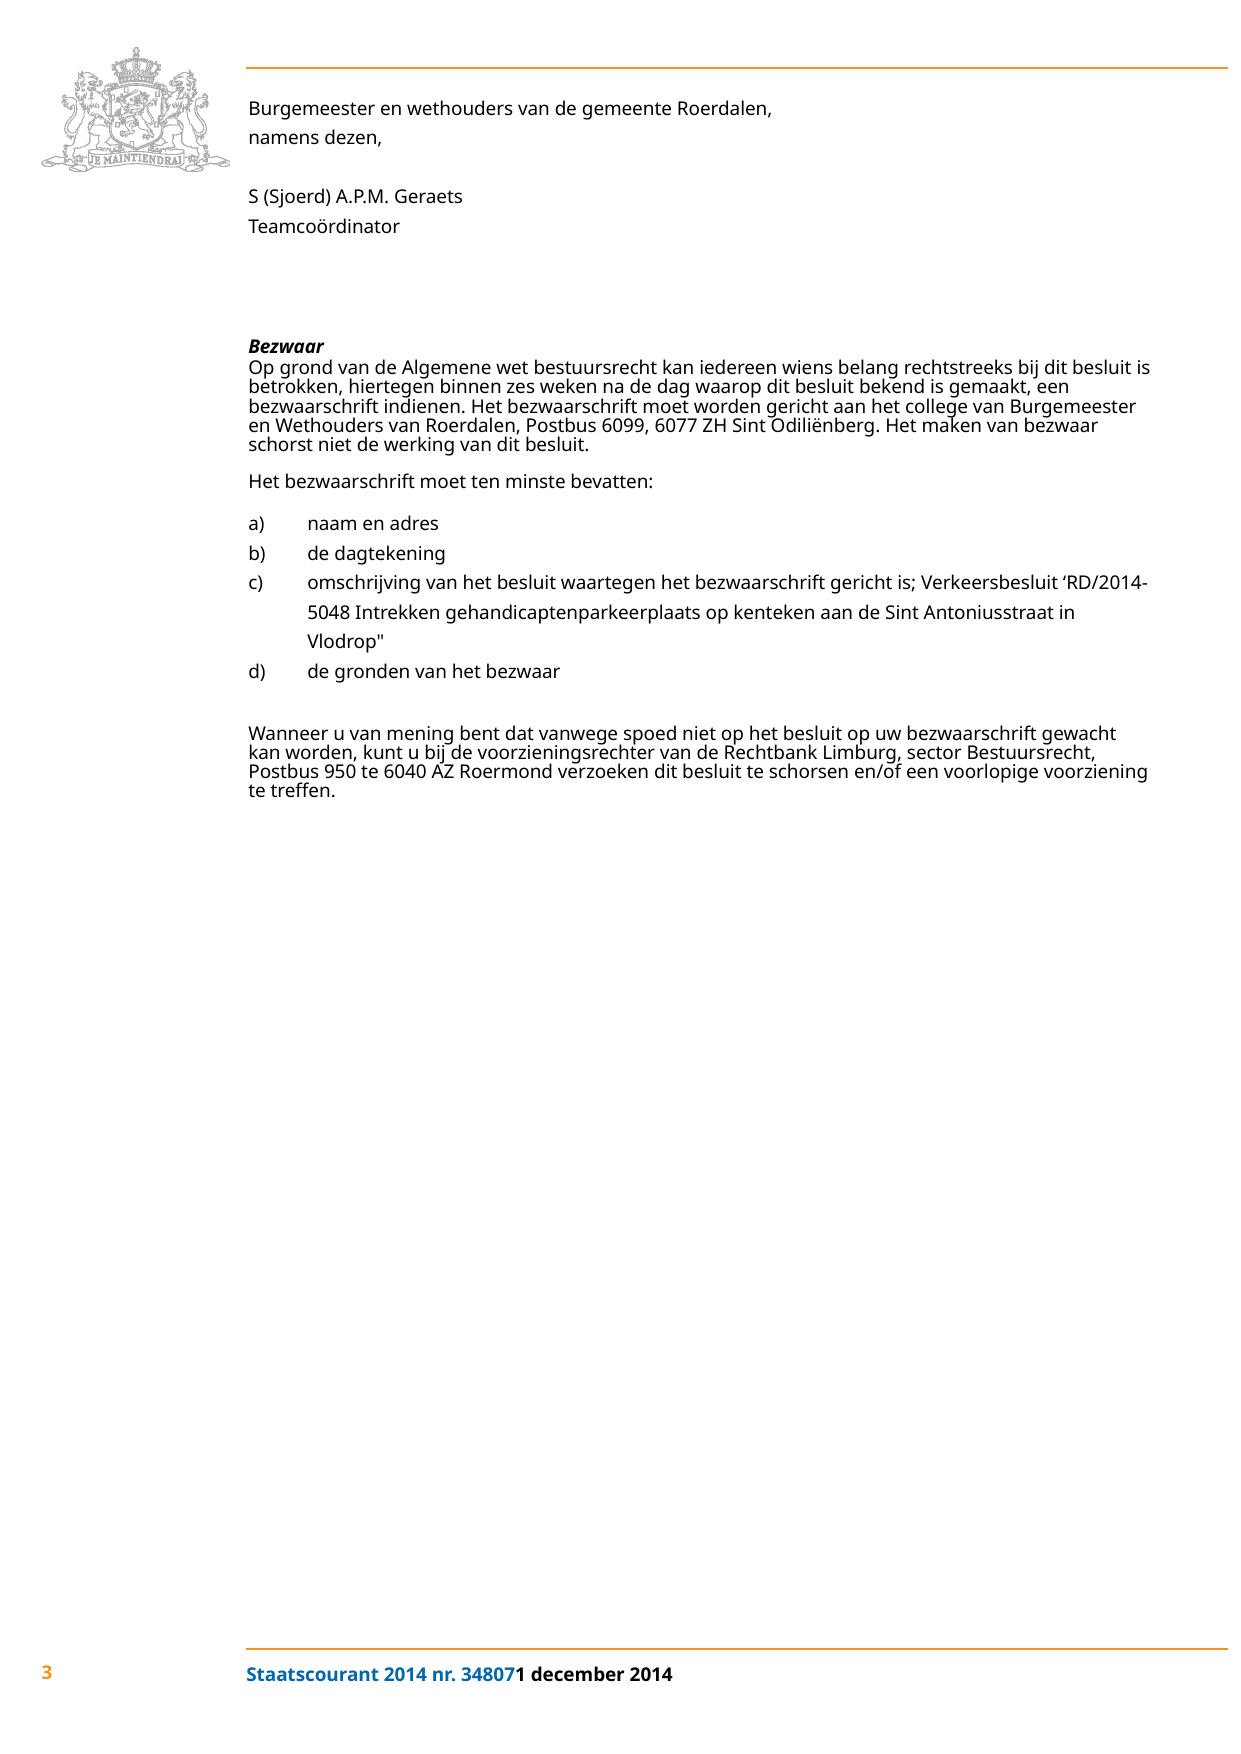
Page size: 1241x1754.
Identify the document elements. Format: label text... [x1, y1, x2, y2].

text Op grond van de Algemene wet bestuursrecht kan iedereen wiens belang rechtstreeks bij dit besluit is betrokken, hiertegen binnen zes weken na de dag waarop dit besluit bekend is gemaakt, een bezwaarschrift indienen. Het bezwaarschrift moet worden gericht aan het college van Burgemeester en Wethouders van Roerdalen, Postbus 6099, 6077 ZH Sint Odiliënberg. Het maken van bezwaar schorst niet de werking van dit besluit. [248, 359, 1152, 456]
picture [41, 47, 231, 172]
text Burgemeester en wethouders van de gemeente Roerdalen, [248, 95, 1152, 121]
list de dagtekening [248, 540, 1152, 566]
text Het bezwaarschrift moet ten minste bevatten: [248, 473, 1152, 492]
text namens dezen, [248, 124, 1152, 150]
text Teamcoördinator [248, 213, 1152, 239]
text Wanneer u van mening bent dat vanwege spoed niet op het besluit op uw bezwaarschrift gewacht kan worden, kunt u bij de voorzieningsrechter van de Rechtbank Limburg, sector Bestuursrecht, Postbus 950 te 6040 AZ Roermond verzoeken dit besluit te schorsen en/of een voorlopige voorziening te treffen. [248, 725, 1152, 802]
list omschrijving van het besluit waartegen het bezwaarschrift gericht is; Verkeersbesluit ‘RD/2014-5048 Intrekken gehandicaptenparkeerplaats op kenteken aan de Sint Antoniusstraat in Vlodrop" [248, 569, 1152, 654]
list de gronden van het bezwaar [248, 658, 1152, 684]
text Bezwaar [248, 333, 1152, 359]
text S (Sjoerd) A.P.M. Geraets [248, 183, 1152, 209]
list naam en adres [248, 510, 1152, 536]
